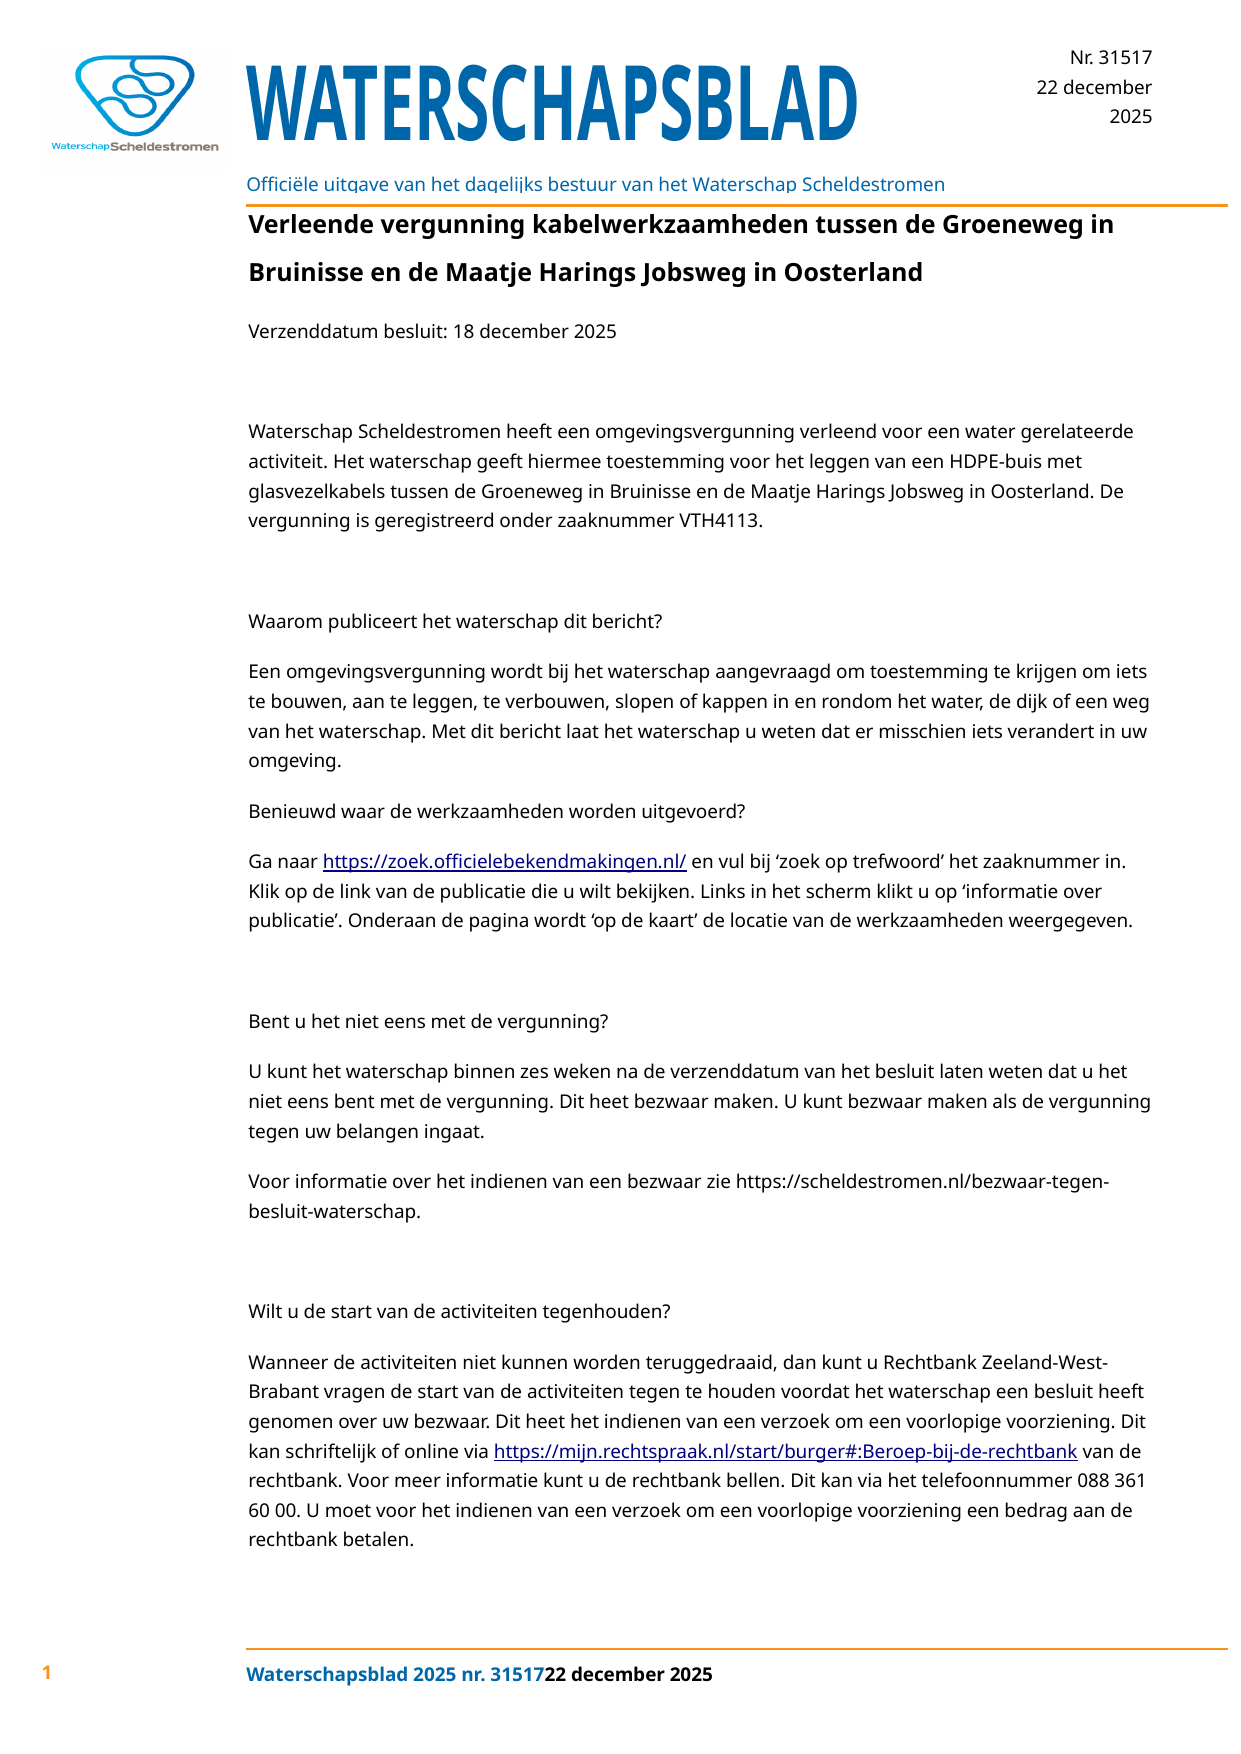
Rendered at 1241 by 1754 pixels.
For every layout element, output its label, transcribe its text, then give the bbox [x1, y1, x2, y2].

text Een omgevingsvergunning wordt bij het waterschap aangevraagd om toestemming te krijgen om iets te bouwen, aan te leggen, te verbouwen, slopen of kappen in en rondom het water, de dijk of een weg van het waterschap. Met dit bericht laat het waterschap u weten dat er misschien iets verandert in uw omgeving. [248, 659, 1152, 773]
text U kunt het waterschap binnen zes weken na de verzenddatum van het besluit laten weten dat u het niet eens bent met de vergunning. Dit heet bezwaar maken. U kunt bezwaar maken als de vergunning tegen uw belangen ingaat. [248, 1059, 1152, 1144]
text Wilt u de start van de activiteiten tegenhouden? [248, 1299, 1152, 1324]
text Benieuwd waar de werkzaamheden worden uitgevoerd? [248, 798, 1152, 824]
text Verzenddatum besluit: 18 december 2025 [248, 318, 1152, 344]
text Wanneer de activiteiten niet kunnen worden teruggedraaid, dan kunt u Rechtbank Zeeland-West-Brabant vragen de start van de activiteiten tegen te houden voordat het waterschap een besluit heeft genomen over uw bezwaar. Dit heet het indienen van een verzoek om een voorlopige voorziening. Dit kan schriftelijk of online via https://mijn.rechtspraak.nl/start/burger#:Beroep-bij-de-rechtbank van de rechtbank. Voor meer informatie kunt u de rechtbank bellen. Dit kan via het telefoonnummer 088 361 60 00. U moet voor het indienen van een verzoek om een voorlopige voorziening een bedrag aan de rechtbank betalen. [248, 1349, 1152, 1552]
text Verleende vergunning kabelwerkzaamheden tussen de Groeneweg in Bruinisse en de Maatje Harings Jobsweg in Oosterland [248, 207, 1152, 288]
text Bent u het niet eens met de vergunning? [248, 1008, 1152, 1034]
text Waarom publiceert het waterschap dit bericht? [248, 608, 1152, 634]
text Ga naar https://zoek.officielebekendmakingen.nl/ en vul bij ‘zoek op trefwoord’ het zaaknummer in. Klik op de link van de publicatie die u wilt bekijken. Links in het scherm klikt u op ‘informatie over publicatie’. Onderaan de pagina wordt ‘op de kaart’ de locatie van de werkzaamheden weergegeven. [248, 848, 1152, 933]
picture [41, 47, 231, 172]
text Waterschap Scheldestromen heeft een omgevingsvergunning verleend voor een water gerelateerde activiteit. Het waterschap geeft hiermee toestemming voor het leggen van een HDPE-buis met glasvezelkabels tussen de Groeneweg in Bruinisse en de Maatje Harings Jobsweg in Oosterland. De vergunning is geregistreerd onder zaaknummer VTH4113. [248, 419, 1152, 533]
text Voor informatie over het indienen van een bezwaar zie https://scheldestromen.nl/bezwaar-tegen-besluit-waterschap. [248, 1168, 1152, 1224]
